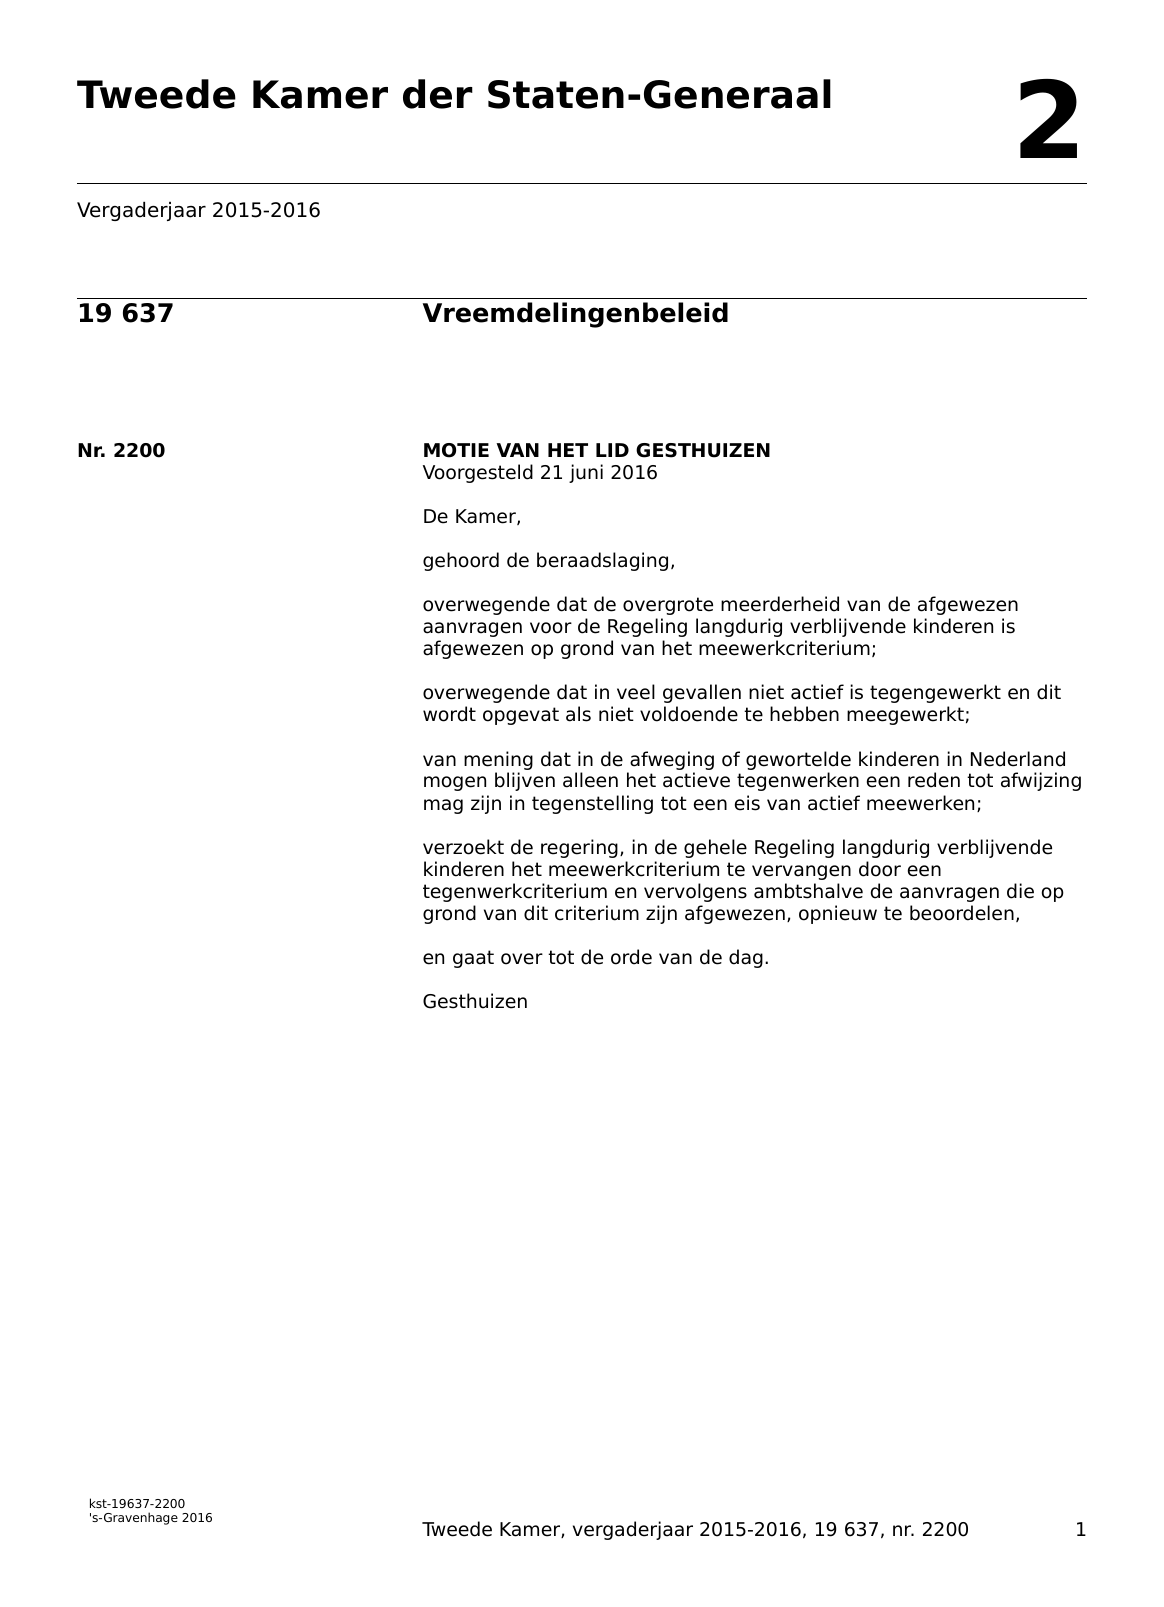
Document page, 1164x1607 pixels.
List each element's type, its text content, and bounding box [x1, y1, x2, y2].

text overwegende dat in veel gevallen niet actief is tegengewerkt en dit wordt opgevat als niet voldoende te hebben meegewerkt; [422, 682, 1087, 726]
text 's-Gravenhage 2016 [88, 1511, 323, 1525]
subtitle 19 637 Vreemdelingenbeleid [77, 299, 1087, 329]
text kst-19637-2200 [88, 1497, 323, 1511]
table_header 2 [886, 59, 1087, 183]
text Voorgesteld 21 juni 2016 [422, 462, 1087, 484]
table_header Tweede Kamer der Staten-Generaal [77, 59, 886, 183]
subtitle Nr. 2200 MOTIE VAN HET LID GESTHUIZEN [77, 440, 1087, 462]
text en gaat over tot de orde van de dag. [422, 947, 1087, 969]
table_cell Vergaderjaar 2015-2016 [77, 184, 1087, 298]
text overwegende dat de overgrote meerderheid van de afgewezen aanvragen voor de Regeling langdurig verblijvende kinderen is afgewezen op grond van het meewerkcriterium; [422, 594, 1087, 660]
text van mening dat in de afweging of gewortelde kinderen in Nederland mogen blijven alleen het actieve tegenwerken een reden tot afwijzing mag zijn in tegenstelling tot een eis van actief meewerken; [422, 748, 1087, 814]
text De Kamer, [422, 506, 1087, 528]
text verzoekt de regering, in de gehele Regeling langdurig verblijvende kinderen het meewerkcriterium te vervangen door een tegenwerkcriterium en vervolgens ambtshalve de aanvragen die op grond van dit criterium zijn afgewezen, opnieuw te beoordelen, [422, 837, 1087, 924]
text gehoord de beraadslaging, [422, 550, 1087, 572]
text Gesthuizen [422, 991, 1087, 1013]
